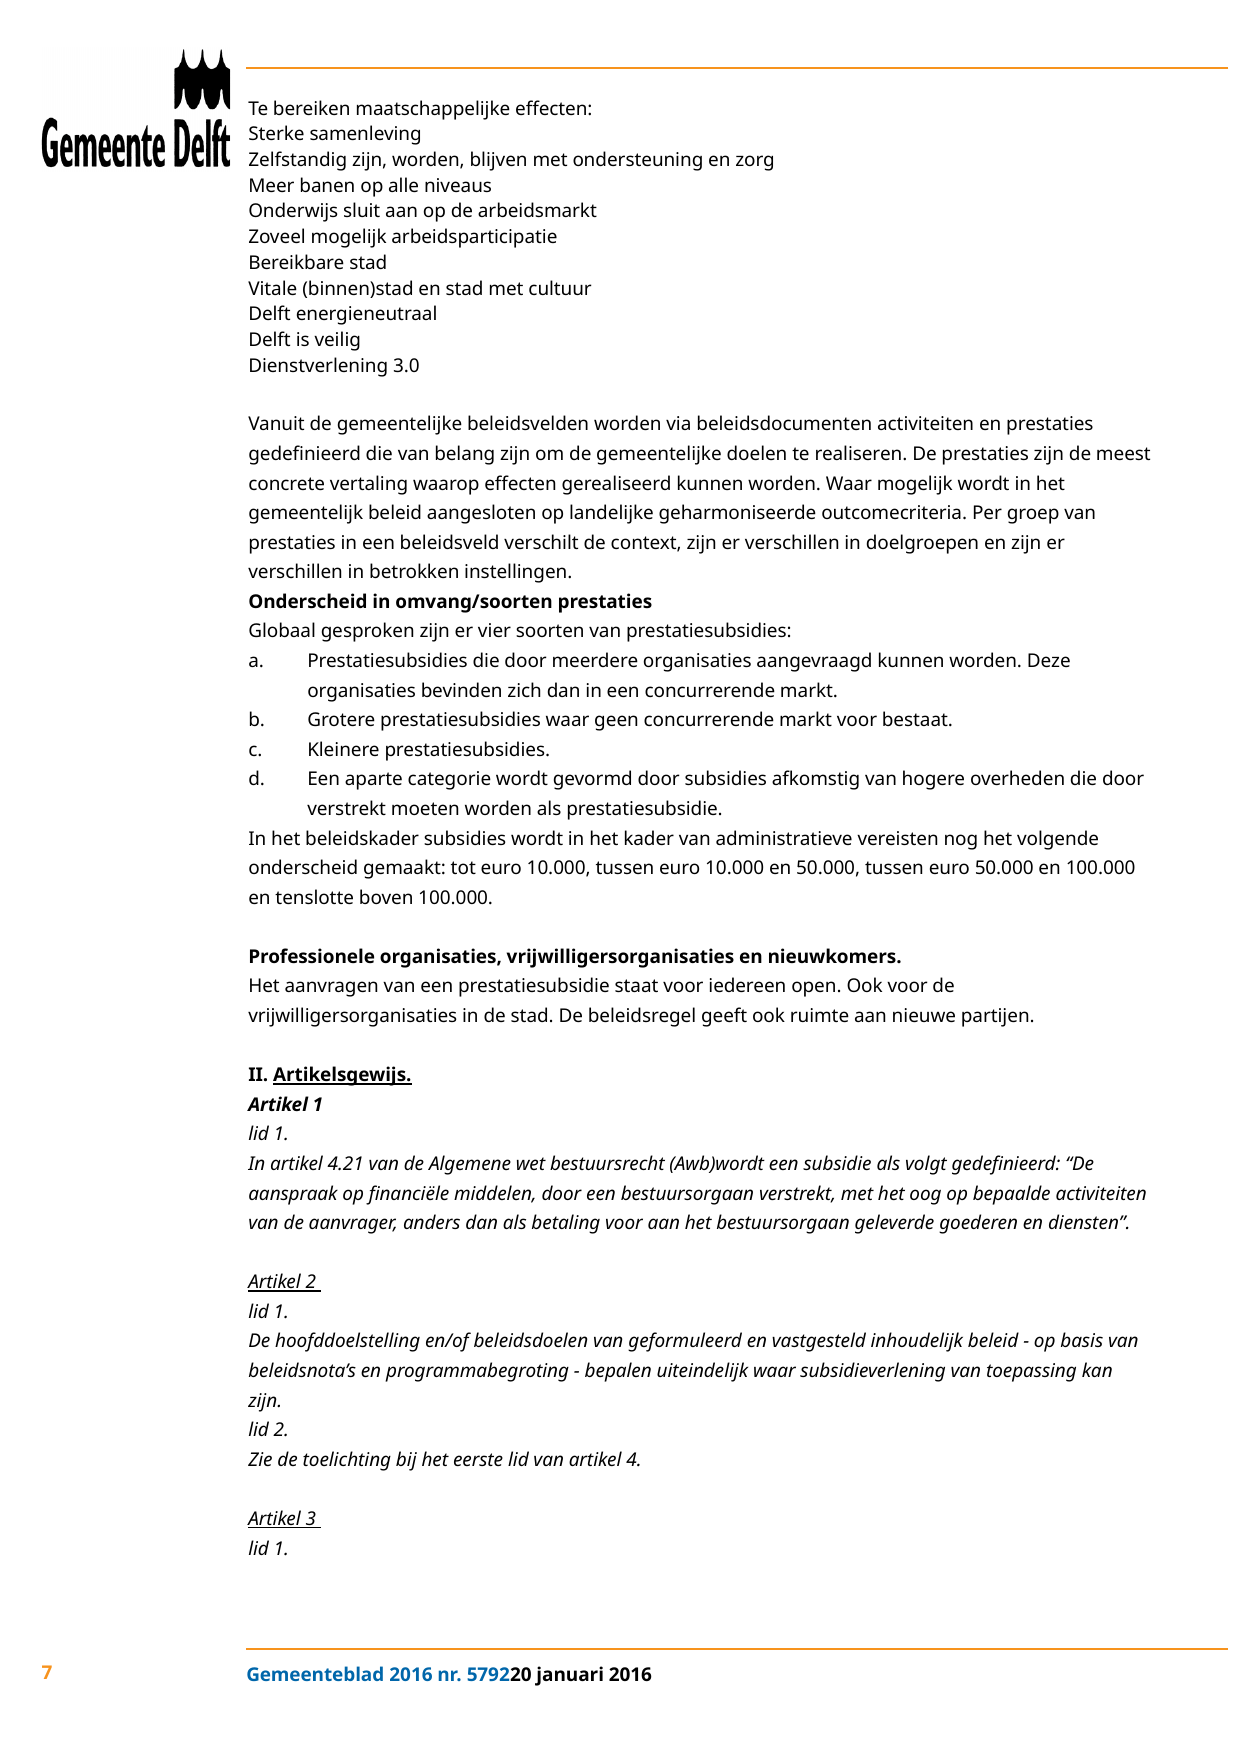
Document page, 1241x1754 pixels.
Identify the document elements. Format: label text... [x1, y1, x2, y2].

text In artikel 4.21 van de Algemene wet bestuursrecht (Awb)wordt een subsidie als volgt gedefinieerd: “De aanspraak op financiële middelen, door een bestuursorgaan verstrekt, met het oog op bepaalde activiteiten van de aanvrager, anders dan als betaling voor aan het bestuursorgaan geleverde goederen en diensten”. [248, 1150, 1152, 1235]
list Grotere prestatiesubsidies waar geen concurrerende markt voor bestaat. [248, 706, 1152, 732]
text lid 2. [248, 1416, 1152, 1442]
table_cell Dienstverlening 3.0 [248, 352, 1152, 378]
text lid 1. [248, 1535, 1152, 1561]
text Globaal gesproken zijn er vier soorten van prestatiesubsidies: [248, 618, 1152, 643]
text De hoofddoelstelling en/of beleidsdoelen van geformuleerd en vastgesteld inhoudelijk beleid - op basis van beleidsnota’s en programmabegroting - bepalen uiteindelijk waar subsidieverlening van toepassing kan zijn. [248, 1328, 1152, 1413]
text In het beleidskader subsidies wordt in het kader van administratieve vereisten nog het volgende onderscheid gemaakt: tot euro 10.000, tussen euro 10.000 en 50.000, tussen euro 50.000 en 100.000 en tenslotte boven 100.000. [248, 825, 1152, 910]
text Artikel 2 [248, 1268, 1152, 1294]
picture [41, 47, 231, 172]
table_cell Vitale (binnen)stad en stad met cultuur [248, 275, 1152, 301]
table_header Te bereiken maatschappelijke effecten: [248, 95, 1152, 121]
text Het aanvragen van een prestatiesubsidie staat voor iedereen open. Ook voor de vrijwilligersorganisaties in de stad. De beleidsregel geeft ook ruimte aan nieuwe partijen. [248, 973, 1152, 1028]
table_cell Meer banen op alle niveaus [248, 172, 1152, 198]
text Vanuit de gemeentelijke beleidsvelden worden via beleidsdocumenten activiteiten en prestaties gedefinieerd die van belang zijn om de gemeentelijke doelen te realiseren. De prestaties zijn de meest concrete vertaling waarop effecten gerealiseerd kunnen worden. Waar mogelijk wordt in het gemeentelijk beleid aangesloten op landelijke geharmoniseerde outcomecriteria. Per groep van prestaties in een beleidsveld verschilt de context, zijn er verschillen in doelgroepen en zijn er verschillen in betrokken instellingen. [248, 411, 1152, 584]
text lid 1. [248, 1121, 1152, 1146]
table_cell Delft energieneutraal [248, 301, 1152, 326]
list Prestatiesubsidies die door meerdere organisaties aangevraagd kunnen worden. Deze organisaties bevinden zich dan in een concurrerende markt. [248, 647, 1152, 703]
text Artikel 1 [248, 1091, 1152, 1117]
table_cell Bereikbare stad [248, 249, 1152, 275]
text lid 1. [248, 1298, 1152, 1324]
table_cell Sterke samenleving [248, 121, 1152, 146]
list Kleinere prestatiesubsidies. [248, 736, 1152, 762]
list Een aparte categorie wordt gevormd door subsidies afkomstig van hogere overheden die door verstrekt moeten worden als prestatiesubsidie. [248, 766, 1152, 821]
table_cell Zelfstandig zijn, worden, blijven met ondersteuning en zorg [248, 146, 1152, 172]
table_cell Onderwijs sluit aan op de arbeidsmarkt [248, 198, 1152, 223]
table_cell Zoveel mogelijk arbeidsparticipatie [248, 224, 1152, 249]
text Zie de toelichting bij het eerste lid van artikel 4. [248, 1446, 1152, 1472]
text Artikel 3 [248, 1505, 1152, 1531]
table_cell Delft is veilig [248, 326, 1152, 352]
text Professionele organisaties, vrijwilligersorganisaties en nieuwkomers. [248, 943, 1152, 969]
text Onderscheid in omvang/soorten prestaties [248, 588, 1152, 614]
text II. Artikelsgewijs. [248, 1061, 1152, 1087]
